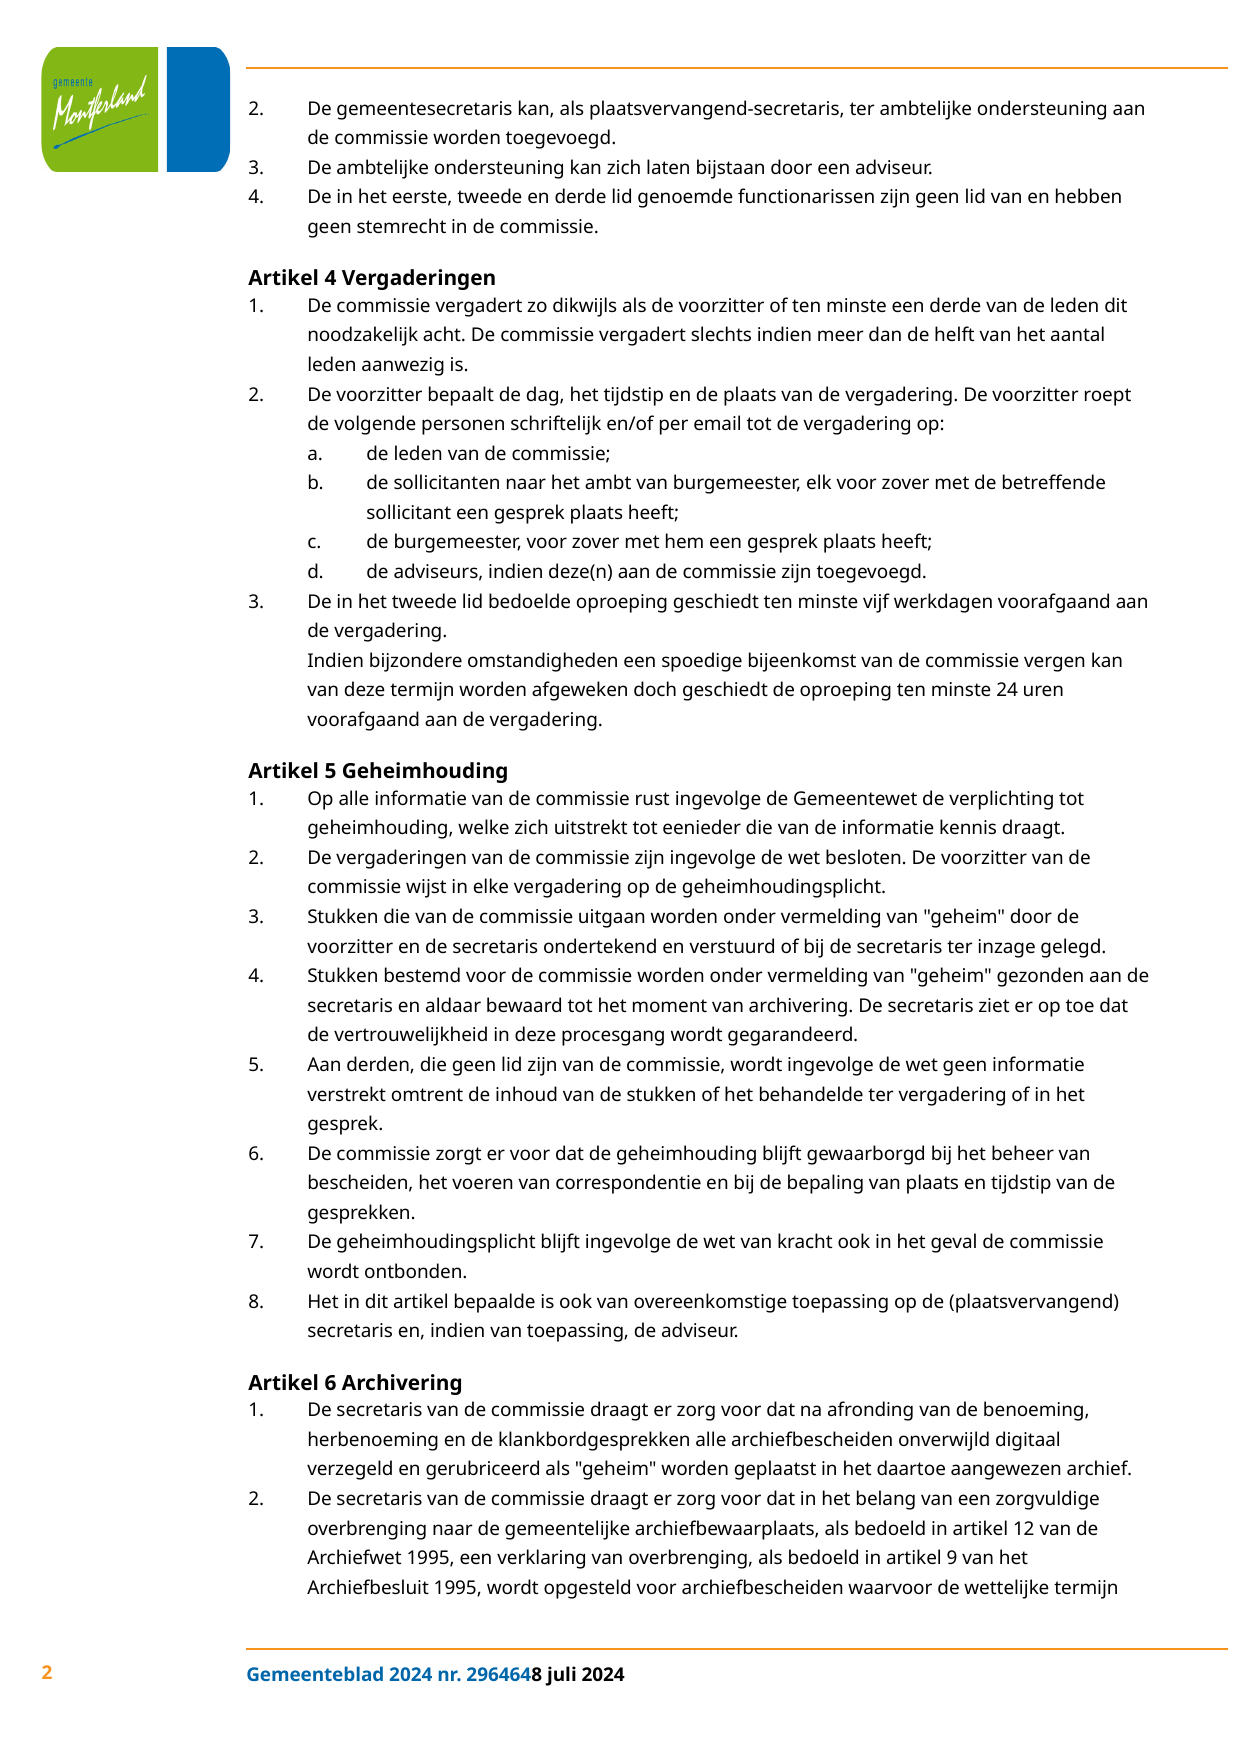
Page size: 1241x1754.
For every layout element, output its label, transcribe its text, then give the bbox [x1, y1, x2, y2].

list Aan derden, die geen lid zijn van de commissie, wordt ingevolge de wet geen informatie verstrekt omtrent de inhoud van de stukken of het behandelde ter vergadering of in het gesprek. [248, 1051, 1152, 1136]
list De in het eerste, tweede en derde lid genoemde functionarissen zijn geen lid van en hebben geen stemrecht in de commissie. [248, 183, 1152, 239]
list De commissie zorgt er voor dat de geheimhouding blijft gewaarborgd bij het beheer van bescheiden, het voeren van correspondentie en bij de bepaling van plaats en tijdstip van de gesprekken. [248, 1140, 1152, 1225]
list de adviseurs, indien deze(n) aan de commissie zijn toegevoegd. [307, 558, 1152, 584]
list De secretaris van de commissie draagt er zorg voor dat na afronding van de benoeming, herbenoeming en de klankbordgesprekken alle archiefbescheiden onverwijld digitaal verzegeld en gerubriceerd als "geheim" worden geplaatst in het daartoe aangewezen archief. [248, 1396, 1152, 1481]
text Artikel 4 Vergaderingen [248, 263, 1152, 292]
list De geheimhoudingsplicht blijft ingevolge de wet van kracht ook in het geval de commissie wordt ontbonden. [248, 1229, 1152, 1284]
list de leden van de commissie; [307, 440, 1152, 466]
list Stukken die van de commissie uitgaan worden onder vermelding van "geheim" door de voorzitter en de secretaris ondertekend en verstuurd of bij de secretaris ter inzage gelegd. [248, 903, 1152, 959]
list de sollicitanten naar het ambt van burgemeester, elk voor zover met de betreffende sollicitant een gesprek plaats heeft; [307, 469, 1152, 525]
list De secretaris van de commissie draagt er zorg voor dat in het belang van een zorgvuldige overbrenging naar de gemeentelijke archiefbewaarplaats, als bedoeld in artikel 12 van de Archiefwet 1995, een verklaring van overbrenging, als bedoeld in artikel 9 van het Archiefbesluit 1995, wordt opgesteld voor archiefbescheiden waarvoor de wettelijke termijn [248, 1485, 1152, 1599]
list Op alle informatie van de commissie rust ingevolge de Gemeentewet de verplichting tot geheimhouding, welke zich uitstrekt tot eenieder die van de informatie kennis draagt. [248, 785, 1152, 840]
list De ambtelijke ondersteuning kan zich laten bijstaan door een adviseur. [248, 154, 1152, 180]
list Indien bijzondere omstandigheden een spoedige bijeenkomst van de commissie vergen kan van deze termijn worden afgeweken doch geschiedt de oproeping ten minste 24 uren voorafgaand aan de vergadering. [248, 647, 1152, 732]
list De commissie vergadert zo dikwijls als de voorzitter of ten minste een derde van de leden dit noodzakelijk acht. De commissie vergadert slechts indien meer dan de helft van het aantal leden aanwezig is. [248, 292, 1152, 377]
picture [41, 47, 231, 172]
list De voorzitter bepaalt de dag, het tijdstip en de plaats van de vergadering. De voorzitter roept de volgende personen schriftelijk en/of per email tot de vergadering op: [248, 381, 1152, 436]
list De in het tweede lid bedoelde oproeping geschiedt ten minste vijf werkdagen voorafgaand aan de vergadering. [248, 588, 1152, 643]
text Artikel 5 Geheimhouding [248, 757, 1152, 785]
list Stukken bestemd voor de commissie worden onder vermelding van "geheim" gezonden aan de secretaris en aldaar bewaard tot het moment van archivering. De secretaris ziet er op toe dat de vertrouwelijkheid in deze procesgang wordt gegarandeerd. [248, 962, 1152, 1047]
list De gemeentesecretaris kan, als plaatsvervangend-secretaris, ter ambtelijke ondersteuning aan de commissie worden toegevoegd. [248, 95, 1152, 150]
list Het in dit artikel bepaalde is ook van overeenkomstige toepassing op de (plaatsvervangend) secretaris en, indien van toepassing, de adviseur. [248, 1288, 1152, 1343]
text Artikel 6 Archivering [248, 1368, 1152, 1396]
list de burgemeester, voor zover met hem een gesprek plaats heeft; [307, 529, 1152, 554]
list De vergaderingen van de commissie zijn ingevolge de wet besloten. De voorzitter van de commissie wijst in elke vergadering op de geheimhoudingsplicht. [248, 844, 1152, 899]
